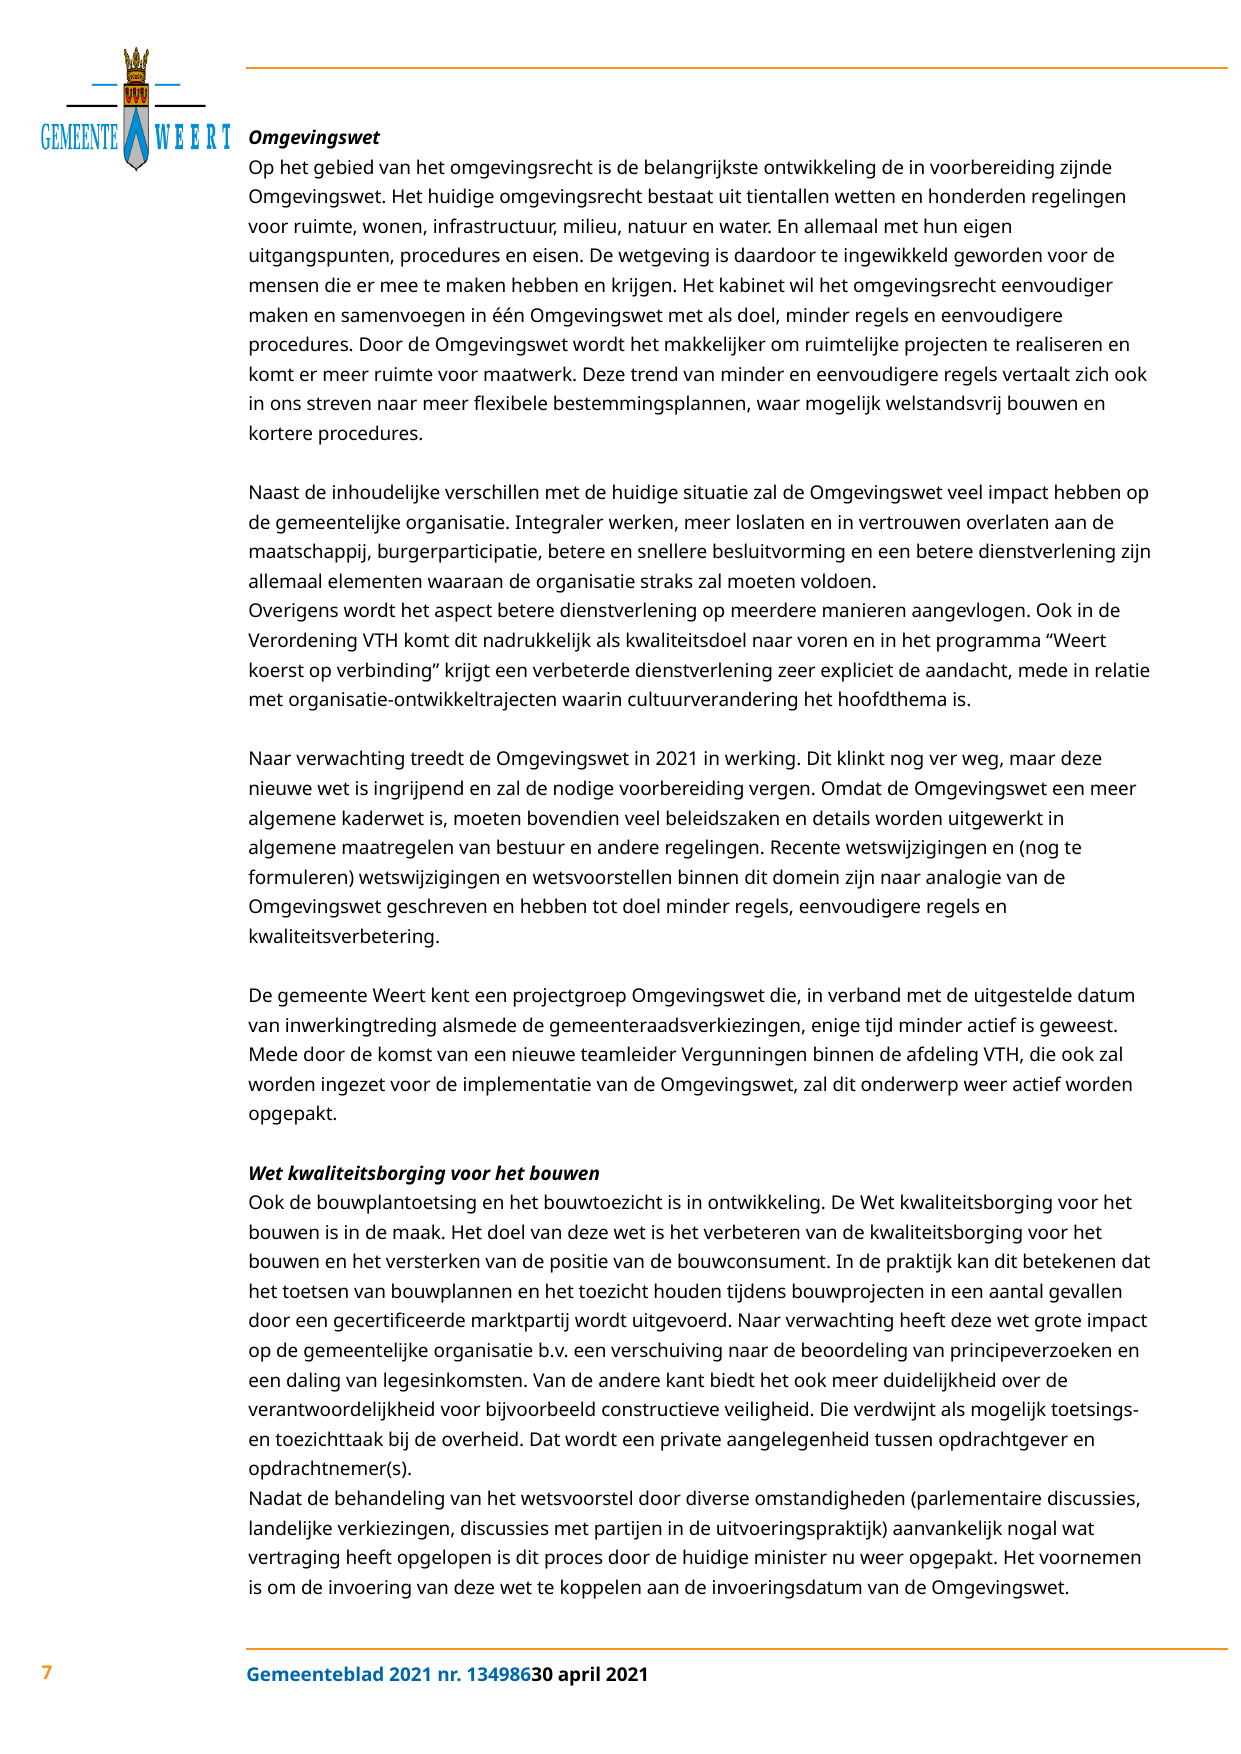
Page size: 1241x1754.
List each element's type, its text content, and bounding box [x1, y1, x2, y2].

text Naar verwachting treedt de Omgevingswet in 2021 in werking. Dit klinkt nog ver weg, maar deze nieuwe wet is ingrijpend en zal de nodige voorbereiding vergen. Omdat de Omgevingswet een meer algemene kaderwet is, moeten bovendien veel beleidszaken en details worden uitgewerkt in algemene maatregelen van bestuur en andere regelingen. Recente wetswijzigingen en (nog te formuleren) wetswijzigingen en wetsvoorstellen binnen dit domein zijn naar analogie van de Omgevingswet geschreven en hebben tot doel minder regels, eenvoudigere regels en kwaliteitsverbetering. [248, 746, 1152, 949]
text Ook de bouwplantoetsing en het bouwtoezicht is in ontwikkeling. De Wet kwaliteitsborging voor het bouwen is in de maak. Het doel van deze wet is het verbeteren van de kwaliteitsborging voor het bouwen en het versterken van de positie van de bouwconsument. In de praktijk kan dit betekenen dat het toetsen van bouwplannen en het toezicht houden tijdens bouwprojecten in een aantal gevallen door een gecertificeerde marktpartij wordt uitgevoerd. Naar verwachting heeft deze wet grote impact op de gemeentelijke organisatie b.v. een verschuiving naar de beoordeling van principeverzoeken en een daling van legesinkomsten. Van de andere kant biedt het ook meer duidelijkheid over de verantwoordelijkheid voor bijvoorbeeld constructieve veiligheid. Die verdwijnt als mogelijk toetsings- en toezichttaak bij de overheid. Dat wordt een private aangelegenheid tussen opdrachtgever en opdrachtnemer(s). [248, 1189, 1152, 1481]
text Op het gebied van het omgevingsrecht is de belangrijkste ontwikkeling de in voorbereiding zijnde Omgevingswet. Het huidige omgevingsrecht bestaat uit tientallen wetten en honderden regelingen voor ruimte, wonen, infrastructuur, milieu, natuur en water. En allemaal met hun eigen uitgangspunten, procedures en eisen. De wetgeving is daardoor te ingewikkeld geworden voor de mensen die er mee te maken hebben en krijgen. Het kabinet wil het omgevingsrecht eenvoudiger maken en samenvoegen in één Omgevingswet met als doel, minder regels en eenvoudigere procedures. Door de Omgevingswet wordt het makkelijker om ruimtelijke projecten te realiseren en komt er meer ruimte voor maatwerk. Deze trend van minder en eenvoudigere regels vertaalt zich ook in ons streven naar meer flexibele bestemmingsplannen, waar mogelijk welstandsvrij bouwen en kortere procedures. [248, 154, 1152, 446]
text Omgevingswet [248, 124, 1152, 150]
text De gemeente Weert kent een projectgroep Omgevingswet die, in verband met de uitgestelde datum van inwerkingtreding alsmede de gemeenteraadsverkiezingen, enige tijd minder actief is geweest. [248, 982, 1152, 1038]
text Naast de inhoudelijke verschillen met de huidige situatie zal de Omgevingswet veel impact hebben op de gemeentelijke organisatie. Integraler werken, meer loslaten en in vertrouwen overlaten aan de maatschappij, burgerparticipatie, betere en snellere besluitvorming en een betere dienstverlening zijn allemaal elementen waaraan de organisatie straks zal moeten voldoen. [248, 479, 1152, 594]
text Nadat de behandeling van het wetsvoorstel door diverse omstandigheden (parlementaire discussies, landelijke verkiezingen, discussies met partijen in de uitvoeringspraktijk) aanvankelijk nogal wat vertraging heeft opgelopen is dit proces door de huidige minister nu weer opgepakt. Het voornemen is om de invoering van deze wet te koppelen aan de invoeringsdatum van de Omgevingswet. [248, 1485, 1152, 1600]
text Overigens wordt het aspect betere dienstverlening op meerdere manieren aangevlogen. Ook in de Verordening VTH komt dit nadrukkelijk als kwaliteitsdoel naar voren en in het programma “Weert koerst op verbinding” krijgt een verbeterde dienstverlening zeer expliciet de aandacht, mede in relatie met organisatie-ontwikkeltrajecten waarin cultuurverandering het hoofdthema is. [248, 598, 1152, 712]
text Mede door de komst van een nieuwe teamleider Vergunningen binnen de afdeling VTH, die ook zal worden ingezet voor de implementatie van de Omgevingswet, zal dit onderwerp weer actief worden opgepakt. [248, 1041, 1152, 1126]
picture [41, 47, 231, 172]
text Wet kwaliteitsborging voor het bouwen [248, 1160, 1152, 1186]
